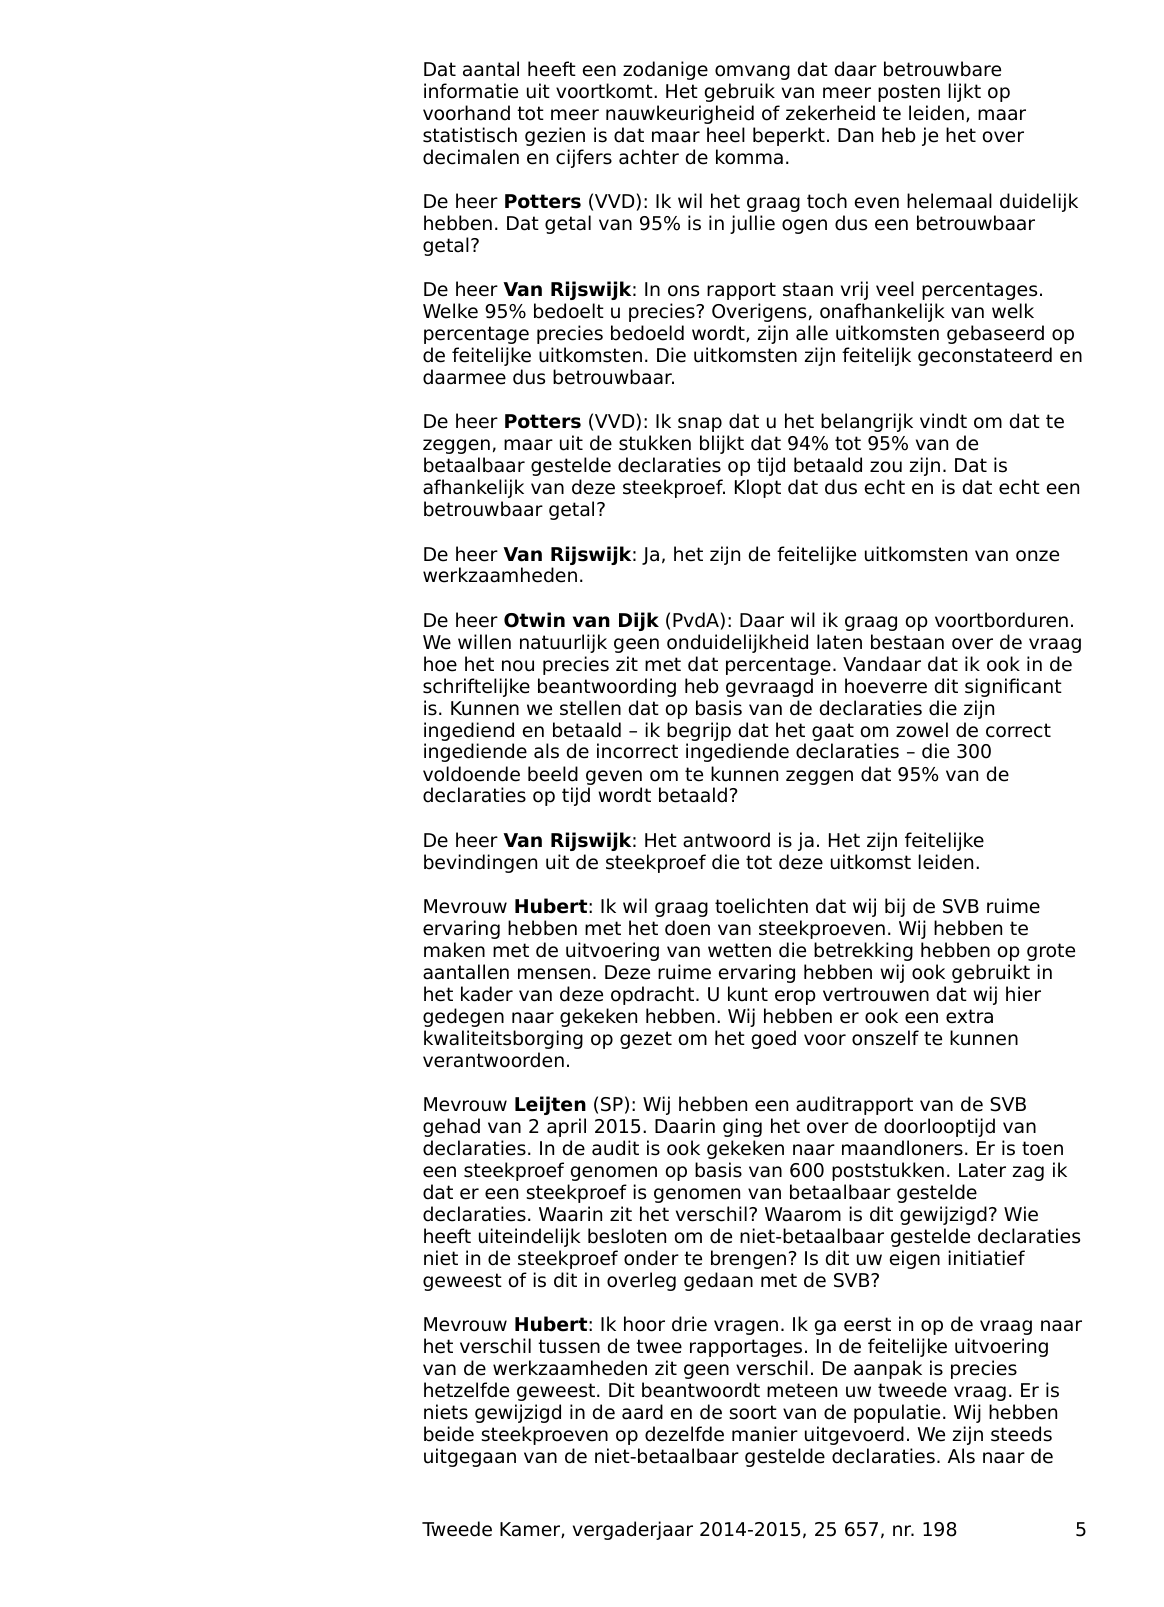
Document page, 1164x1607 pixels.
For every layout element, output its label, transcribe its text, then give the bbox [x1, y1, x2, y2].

text De heer Potters (VVD): Ik wil het graag toch even helemaal duidelijk hebben. Dat getal van 95% is in jullie ogen dus een betrouwbaar getal? [422, 191, 1087, 257]
text De heer Otwin van Dijk (PvdA): Daar wil ik graag op voortborduren. We willen natuurlijk geen onduidelijkheid laten bestaan over de vraag hoe het nou precies zit met dat percentage. Vandaar dat ik ook in de schriftelijke beantwoording heb gevraagd in hoeverre dit significant is. Kunnen we stellen dat op basis van de declaraties die zijn ingediend en betaald – ik begrijp dat het gaat om zowel de correct ingediende als de incorrect ingediende declaraties – die 300 voldoende beeld geven om te kunnen zeggen dat 95% van de declaraties op tijd wordt betaald? [422, 609, 1087, 807]
text Mevrouw Leijten (SP): Wij hebben een auditrapport van de SVB gehad van 2 april 2015. Daarin ging het over de doorlooptijd van declaraties. In de audit is ook gekeken naar maandloners. Er is toen een steekproef genomen op basis van 600 poststukken. Later zag ik dat er een steekproef is genomen van betaalbaar gestelde declaraties. Waarin zit het verschil? Waarom is dit gewijzigd? Wie heeft uiteindelijk besloten om de niet-betaalbaar gestelde declaraties niet in de steekproef onder te brengen? Is dit uw eigen initiatief geweest of is dit in overleg gedaan met de SVB? [422, 1094, 1087, 1292]
text Mevrouw Hubert: Ik wil graag toelichten dat wij bij de SVB ruime ervaring hebben met het doen van steekproeven. Wij hebben te maken met de uitvoering van wetten die betrekking hebben op grote aantallen mensen. Deze ruime ervaring hebben wij ook gebruikt in het kader van deze opdracht. U kunt erop vertrouwen dat wij hier gedegen naar gekeken hebben. Wij hebben er ook een extra kwaliteitsborging op gezet om het goed voor onszelf te kunnen verantwoorden. [422, 896, 1087, 1072]
text Mevrouw Hubert: Ik hoor drie vragen. Ik ga eerst in op de vraag naar het verschil tussen de twee rapportages. In de feitelijke uitvoering van de werkzaamheden zit geen verschil. De aanpak is precies hetzelfde geweest. Dit beantwoordt meteen uw tweede vraag. Er is niets gewijzigd in de aard en de soort van de populatie. Wij hebben beide steekproeven op dezelfde manier uitgevoerd. We zijn steeds uitgegaan van de niet-betaalbaar gestelde declaraties. Als naar de [422, 1314, 1087, 1468]
text De heer Van Rijswijk: Ja, het zijn de feitelijke uitkomsten van onze werkzaamheden. [422, 543, 1087, 587]
text De heer Van Rijswijk: In ons rapport staan vrij veel percentages. Welke 95% bedoelt u precies? Overigens, onafhankelijk van welk percentage precies bedoeld wordt, zijn alle uitkomsten gebaseerd op de feitelijke uitkomsten. Die uitkomsten zijn feitelijk geconstateerd en daarmee dus betrouwbaar. [422, 279, 1087, 389]
text De heer Potters (VVD): Ik snap dat u het belangrijk vindt om dat te zeggen, maar uit de stukken blijkt dat 94% tot 95% van de betaalbaar gestelde declaraties op tijd betaald zou zijn. Dat is afhankelijk van deze steekproef. Klopt dat dus echt en is dat echt een betrouwbaar getal? [422, 411, 1087, 521]
text Dat aantal heeft een zodanige omvang dat daar betrouwbare informatie uit voortkomt. Het gebruik van meer posten lijkt op voorhand tot meer nauwkeurigheid of zekerheid te leiden, maar statistisch gezien is dat maar heel beperkt. Dan heb je het over decimalen en cijfers achter de komma. [422, 59, 1087, 169]
text De heer Van Rijswijk: Het antwoord is ja. Het zijn feitelijke bevindingen uit de steekproef die tot deze uitkomst leiden. [422, 829, 1087, 873]
